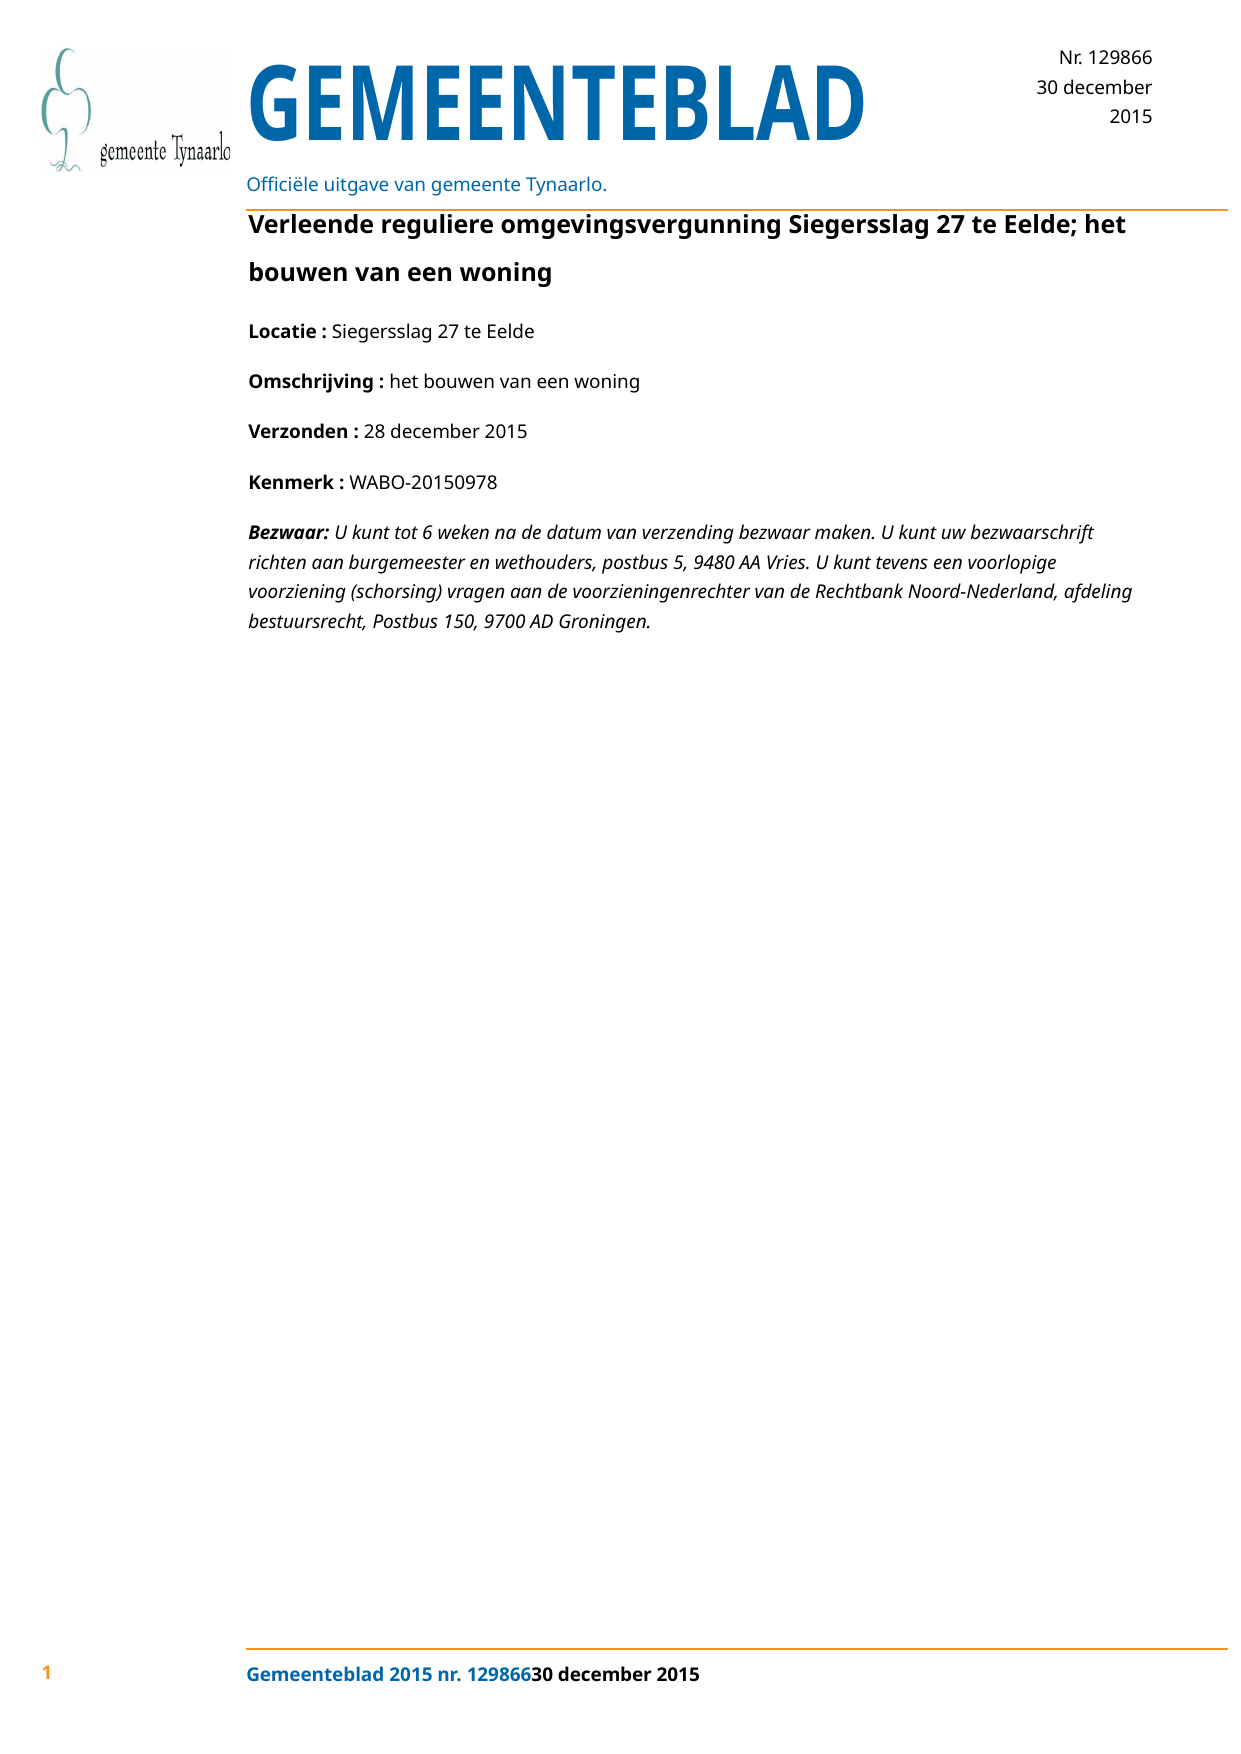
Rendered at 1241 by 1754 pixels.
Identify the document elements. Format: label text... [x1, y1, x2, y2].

picture [41, 47, 231, 172]
text Bezwaar: U kunt tot 6 weken na de datum van verzending bezwaar maken. U kunt uw bezwaarschrift richten aan burgemeester en wethouders, postbus 5, 9480 AA Vries. U kunt tevens een voorlopige voorziening (schorsing) vragen aan de voorzieningenrechter van de Rechtbank Noord-Nederland, afdeling bestuursrecht, Postbus 150, 9700 AD Groningen. [248, 519, 1152, 634]
text Locatie : Siegersslag 27 te Eelde [248, 318, 1152, 344]
text Verzonden : 28 december 2015 [248, 419, 1152, 444]
text Kenmerk : WABO-20150978 [248, 469, 1152, 495]
text Verleende reguliere omgevingsvergunning Siegersslag 27 te Eelde; het bouwen van een woning [248, 211, 1152, 288]
text Omschrijving : het bouwen van een woning [248, 368, 1152, 394]
